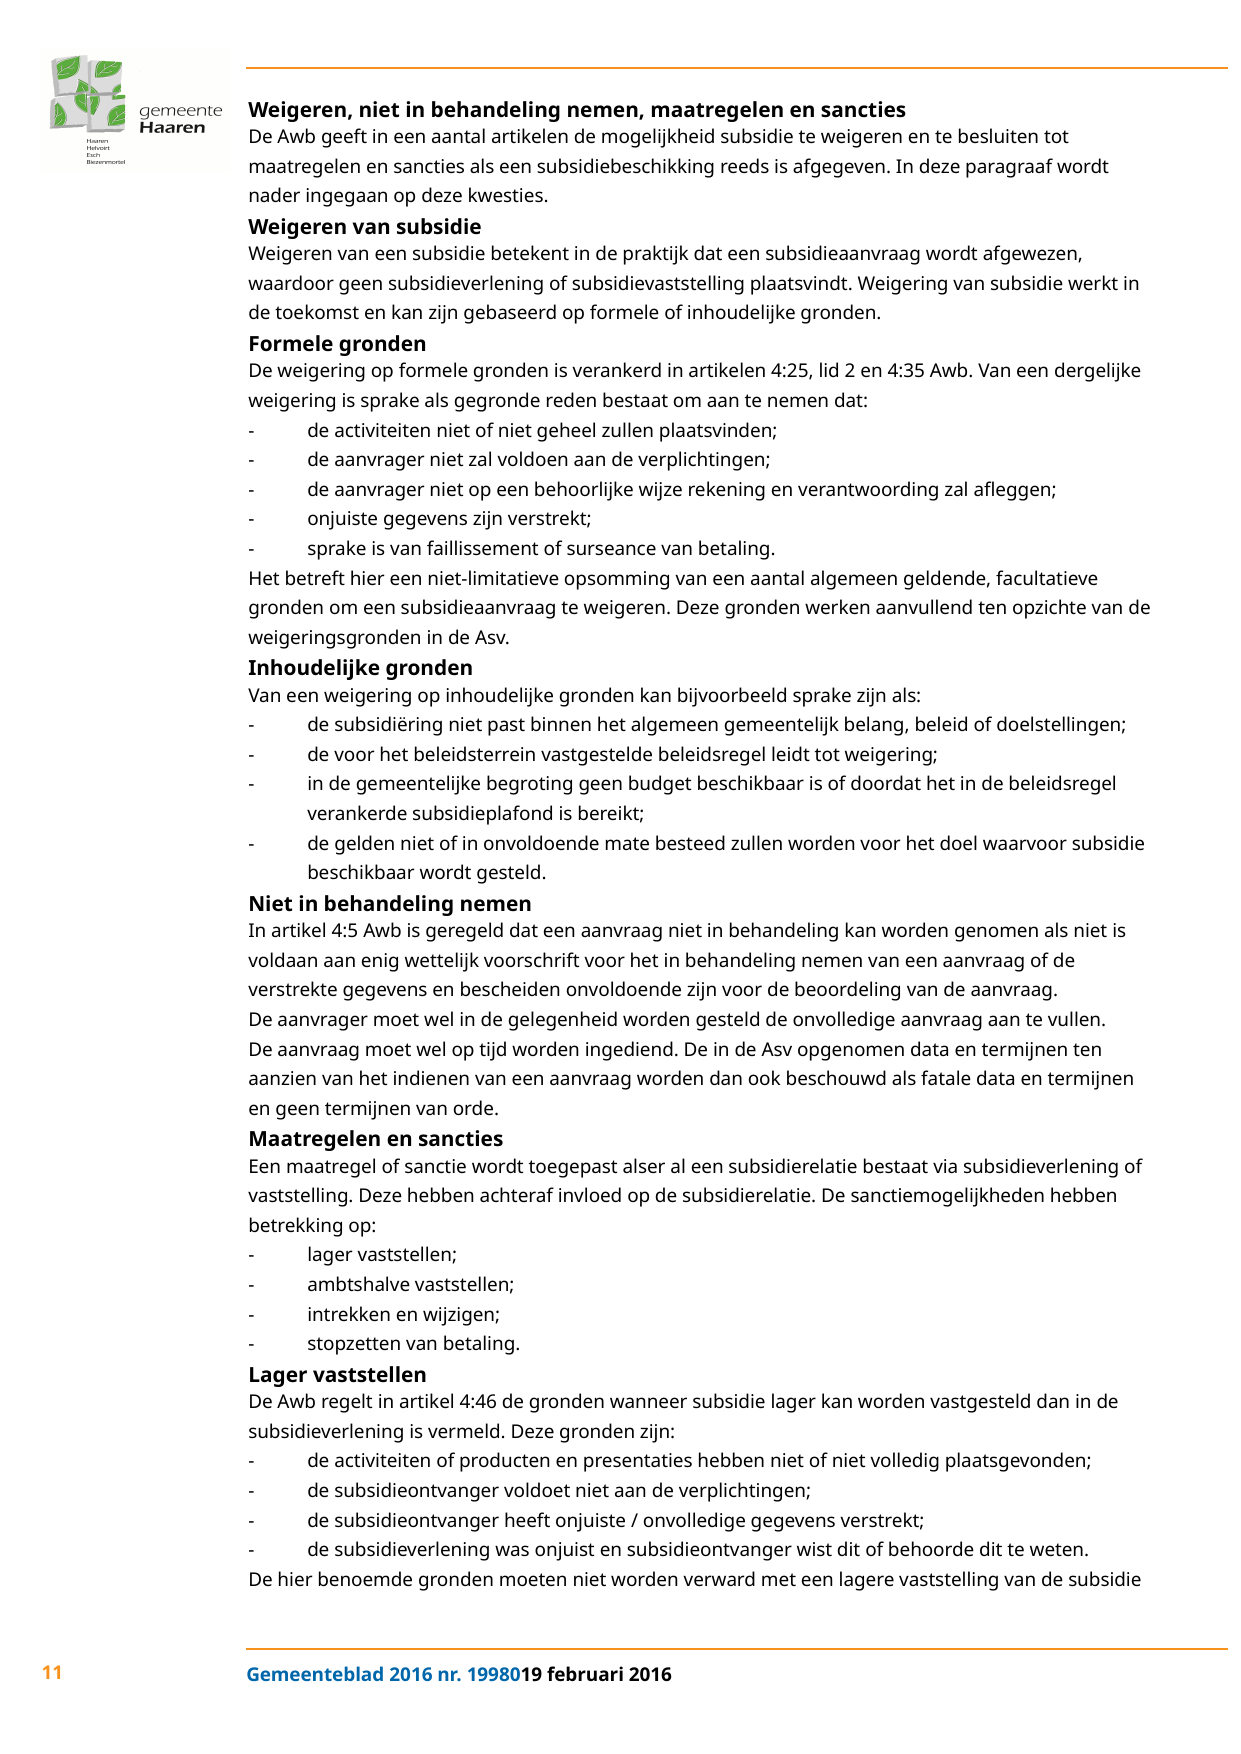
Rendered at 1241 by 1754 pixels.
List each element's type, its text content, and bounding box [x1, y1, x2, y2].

list onjuiste gegevens zijn verstrekt; [248, 506, 1152, 531]
text Van een weigering op inhoudelijke gronden kan bijvoorbeeld sprake zijn als: [248, 682, 1152, 708]
list lager vaststellen; [248, 1242, 1152, 1267]
list de aanvrager niet zal voldoen aan de verplichtingen; [248, 446, 1152, 472]
list stopzetten van betaling. [248, 1330, 1152, 1356]
text De Awb regelt in artikel 4:46 de gronden wanneer subsidie lager kan worden vastgesteld dan in de subsidieverlening is vermeld. Deze gronden zijn: [248, 1388, 1152, 1444]
text De aanvraag moet wel op tijd worden ingediend. De in de Asv opgenomen data en termijnen ten aanzien van het indienen van een aanvraag worden dan ook beschouwd als fatale data en termijnen en geen termijnen van orde. [248, 1036, 1152, 1121]
text Weigeren van een subsidie betekent in de praktijk dat een subsidieaanvraag wordt afgewezen, waardoor geen subsidieverlening of subsidievaststelling plaatsvindt. Weigering van subsidie werkt in de toekomst en kan zijn gebaseerd op formele of inhoudelijke gronden. [248, 240, 1152, 325]
text Weigeren, niet in behandeling nemen, maatregelen en sancties [248, 95, 1152, 123]
text Weigeren van subsidie [248, 212, 1152, 240]
text Formele gronden [248, 329, 1152, 358]
list de voor het beleidsterrein vastgestelde beleidsregel leidt tot weigering; [248, 741, 1152, 767]
list intrekken en wijzigen; [248, 1301, 1152, 1327]
text Het betreft hier een niet-limitatieve opsomming van een aantal algemeen geldende, facultatieve gronden om een subsidieaanvraag te weigeren. Deze gronden werken aanvullend ten opzichte van de weigeringsgronden in de Asv. [248, 565, 1152, 649]
list de aanvrager niet op een behoorlijke wijze rekening en verantwoording zal afleggen; [248, 476, 1152, 502]
text Inhoudelijke gronden [248, 653, 1152, 682]
list ambtshalve vaststellen; [248, 1271, 1152, 1297]
list de subsidiëring niet past binnen het algemeen gemeentelijk belang, beleid of doelstellingen; [248, 711, 1152, 737]
text De Awb geeft in een aantal artikelen de mogelijkheid subsidie te weigeren en te besluiten tot maatregelen en sancties als een subsidiebeschikking reeds is afgegeven. In deze paragraaf wordt nader ingegaan op deze kwesties. [248, 123, 1152, 208]
text Niet in behandeling nemen [248, 889, 1152, 917]
list de activiteiten niet of niet geheel zullen plaatsvinden; [248, 417, 1152, 442]
text Maatregelen en sancties [248, 1124, 1152, 1153]
list sprake is van faillissement of surseance van betaling. [248, 535, 1152, 561]
text Lager vaststellen [248, 1360, 1152, 1388]
list de subsidieverlening was onjuist en subsidieontvanger wist dit of behoorde dit te weten. [248, 1536, 1152, 1562]
text De weigering op formele gronden is verankerd in artikelen 4:25, lid 2 en 4:35 Awb. Van een dergelijke weigering is sprake als gegronde reden bestaat om aan te nemen dat: [248, 358, 1152, 413]
list de gelden niet of in onvoldoende mate besteed zullen worden voor het doel waarvoor subsidie beschikbaar wordt gesteld. [248, 830, 1152, 885]
text Een maatregel of sanctie wordt toegepast alser al een subsidierelatie bestaat via subsidieverlening of vaststelling. Deze hebben achteraf invloed op de subsidierelatie. De sanctiemogelijkheden hebben betrekking op: [248, 1153, 1152, 1238]
picture [41, 47, 231, 172]
list in de gemeentelijke begroting geen budget beschikbaar is of doordat het in de beleidsregel verankerde subsidieplafond is bereikt; [248, 771, 1152, 826]
text De hier benoemde gronden moeten niet worden verward met een lagere vaststelling van de subsidie [248, 1566, 1152, 1592]
list de subsidieontvanger voldoet niet aan de verplichtingen; [248, 1477, 1152, 1503]
list de subsidieontvanger heeft onjuiste / onvolledige gegevens verstrekt; [248, 1507, 1152, 1532]
text De aanvrager moet wel in de gelegenheid worden gesteld de onvolledige aanvraag aan te vullen. [248, 1006, 1152, 1032]
text In artikel 4:5 Awb is geregeld dat een aanvraag niet in behandeling kan worden genomen als niet is voldaan aan enig wettelijk voorschrift voor het in behandeling nemen van een aanvraag of de verstrekte gegevens en bescheiden onvoldoende zijn voor de beoordeling van de aanvraag. [248, 917, 1152, 1002]
list de activiteiten of producten en presentaties hebben niet of niet volledig plaatsgevonden; [248, 1448, 1152, 1473]
